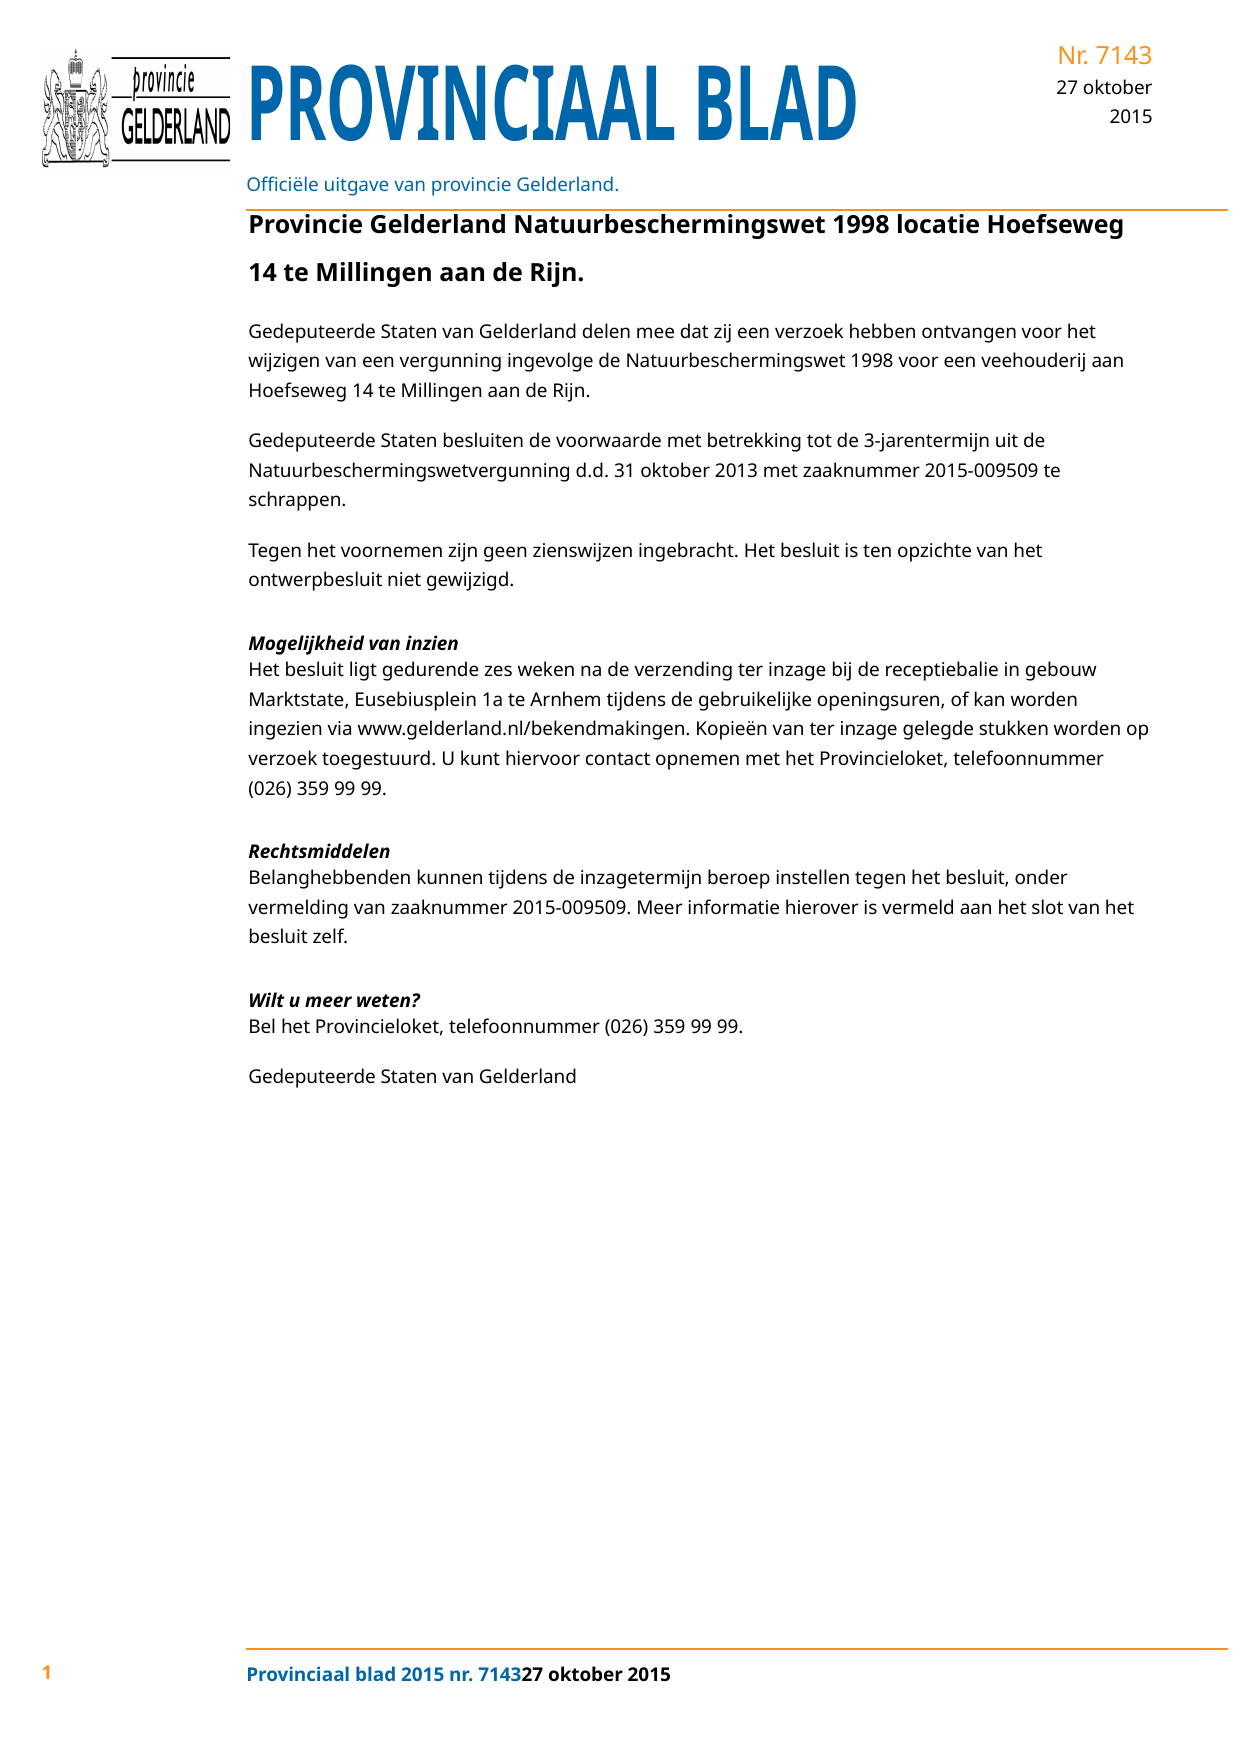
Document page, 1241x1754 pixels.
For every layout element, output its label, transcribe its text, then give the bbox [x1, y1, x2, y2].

text Gedeputeerde Staten van Gelderland [248, 1064, 1152, 1089]
text Tegen het voornemen zijn geen zienswijzen ingebracht. Het besluit is ten opzichte van het ontwerpbesluit niet gewijzigd. [248, 537, 1152, 592]
text Provincie Gelderland Natuurbeschermingswet 1998 locatie Hoefseweg 14 te Millingen aan de Rijn. [248, 211, 1152, 288]
text Bel het Provincieloket, telefoonnummer (026) 359 99 99. [248, 1013, 1152, 1039]
text Mogelijkheid van inzien [248, 631, 1152, 656]
picture [41, 47, 231, 172]
text Gedeputeerde Staten van Gelderland delen mee dat zij een verzoek hebben ontvangen voor het wijzigen van een vergunning ingevolge de Natuurbeschermingswet 1998 voor een veehouderij aan Hoefseweg 14 te Millingen aan de Rijn. [248, 318, 1152, 403]
text Gedeputeerde Staten besluiten de voorwaarde met betrekking tot de 3-jarentermijn uit de Natuurbeschermingswetvergunning d.d. 31 oktober 2013 met zaaknummer 2015-009509 te schrappen. [248, 427, 1152, 512]
text Wilt u meer weten? [248, 987, 1152, 1013]
text Het besluit ligt gedurende zes weken na de verzending ter inzage bij de receptiebalie in gebouw Marktstate, Eusebiusplein 1a te Arnhem tijdens de gebruikelijke openingsuren, of kan worden ingezien via www.gelderland.nl/bekendmakingen. Kopieën van ter inzage gelegde stukken worden op verzoek toegestuurd. U kunt hiervoor contact opnemen met het Provincieloket, telefoonnummer (026) 359 99 99. [248, 656, 1152, 800]
text Rechtsmiddelen [248, 839, 1152, 864]
text Belanghebbenden kunnen tijdens de inzagetermijn beroep instellen tegen het besluit, onder vermelding van zaaknummer 2015-009509. Meer informatie hierover is vermeld aan het slot van het besluit zelf. [248, 864, 1152, 949]
